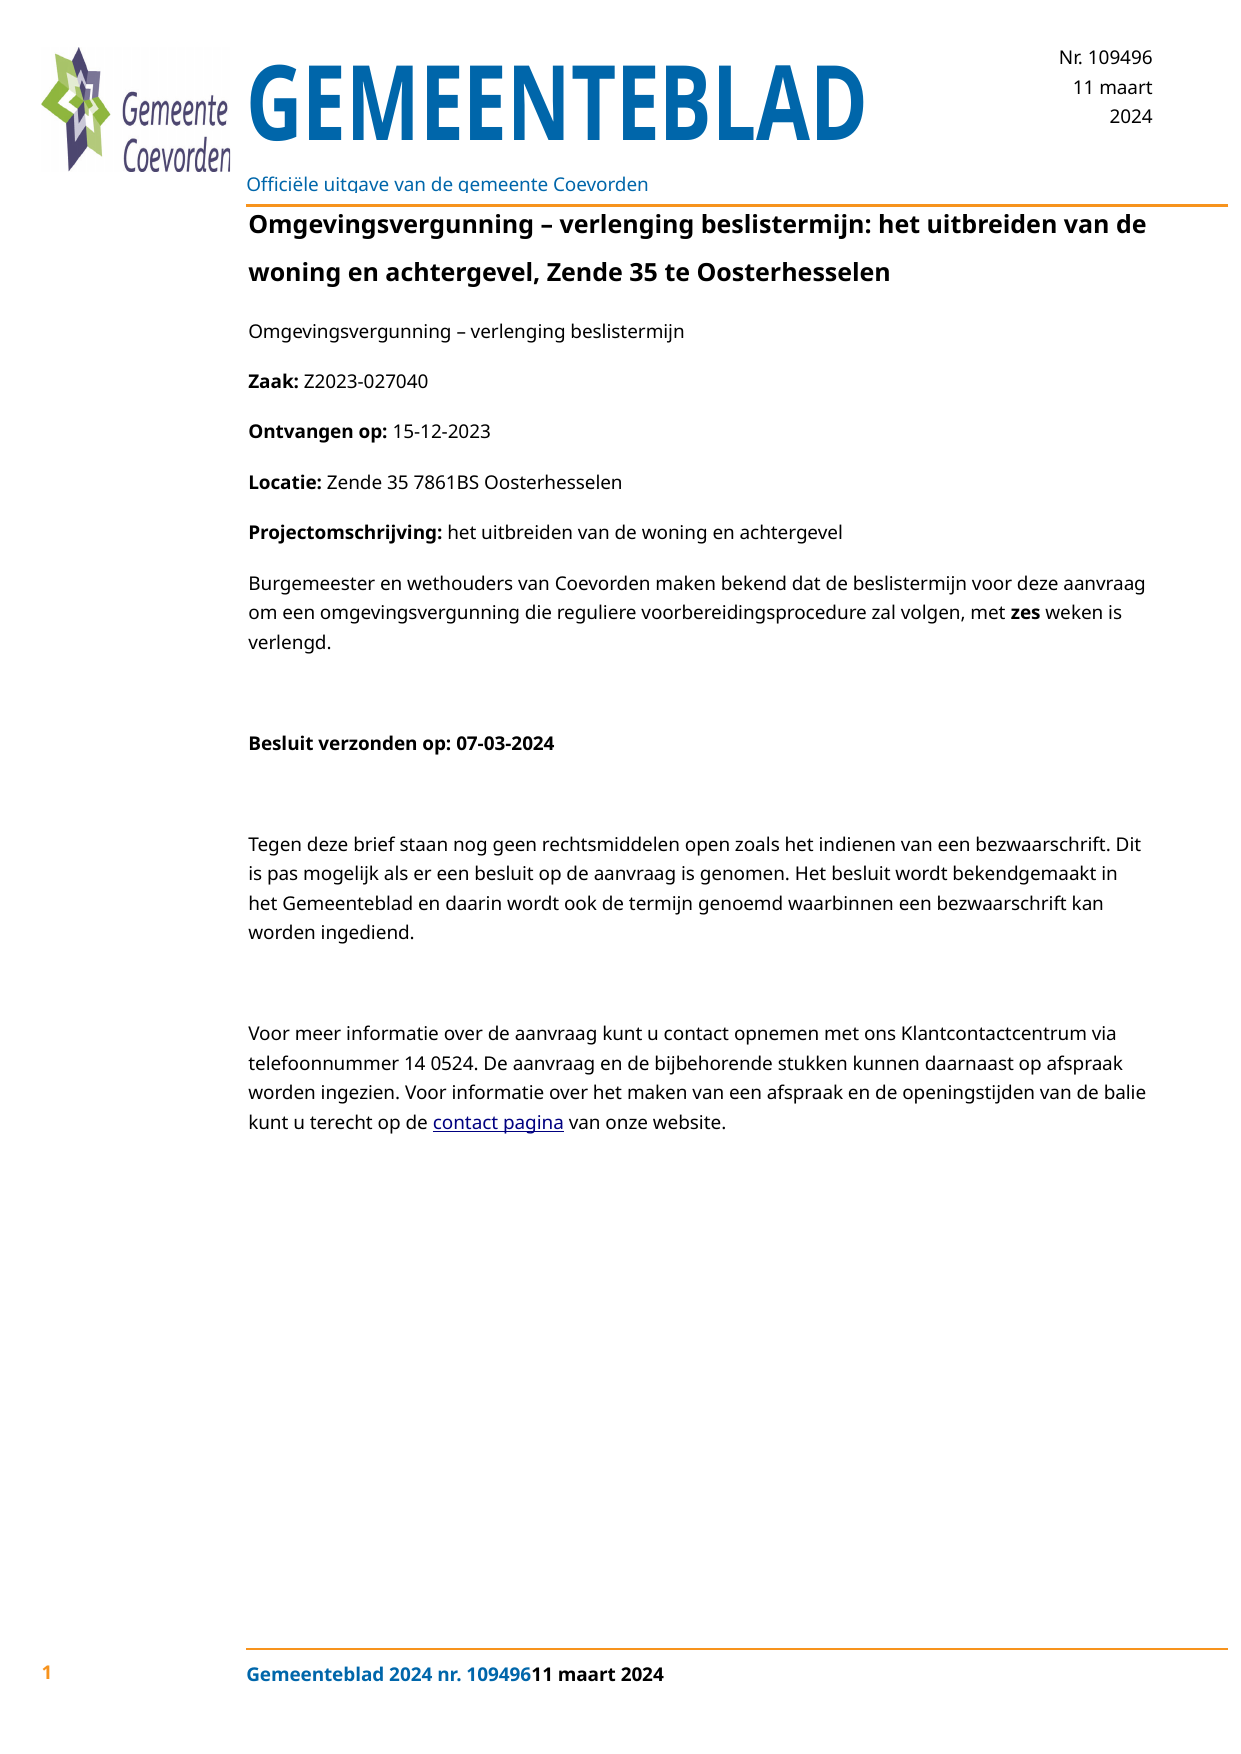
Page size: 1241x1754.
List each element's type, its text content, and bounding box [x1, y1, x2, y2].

text Tegen deze brief staan nog geen rechtsmiddelen open zoals het indienen van een bezwaarschrift. Dit is pas mogelijk als er een besluit op de aanvraag is genomen. Het besluit wordt bekendgemaakt in het Gemeenteblad en daarin wordt ook de termijn genoemd waarbinnen een bezwaarschrift kan worden ingediend. [248, 831, 1152, 945]
text Ontvangen op: 15-12-2023 [248, 419, 1152, 444]
text Locatie: Zende 35 7861BS Oosterhesselen [248, 469, 1152, 495]
text Zaak: Z2023-027040 [248, 368, 1152, 394]
text Burgemeester en wethouders van Coevorden maken bekend dat de beslistermijn voor deze aanvraag om een omgevingsvergunning die reguliere voorbereidingsprocedure zal volgen, met zes weken is verlengd. [248, 570, 1152, 655]
text Projectomschrijving: het uitbreiden van de woning en achtergevel [248, 519, 1152, 545]
text Besluit verzonden op: 07-03-2024 [248, 730, 1152, 756]
text Omgevingsvergunning – verlenging beslistermijn [248, 318, 1152, 344]
picture [41, 47, 231, 172]
text Omgevingsvergunning – verlenging beslistermijn: het uitbreiden van de woning en achtergevel, Zende 35 te Oosterhesselen [248, 207, 1152, 288]
text Voor meer informatie over de aanvraag kunt u contact opnemen met ons Klantcontactcentrum via telefoonnummer 14 0524. De aanvraag en de bijbehorende stukken kunnen daarnaast op afspraak worden ingezien. Voor informatie over het maken van een afspraak en de openingstijden van de balie kunt u terecht op de contact pagina van onze website. [248, 1020, 1152, 1135]
